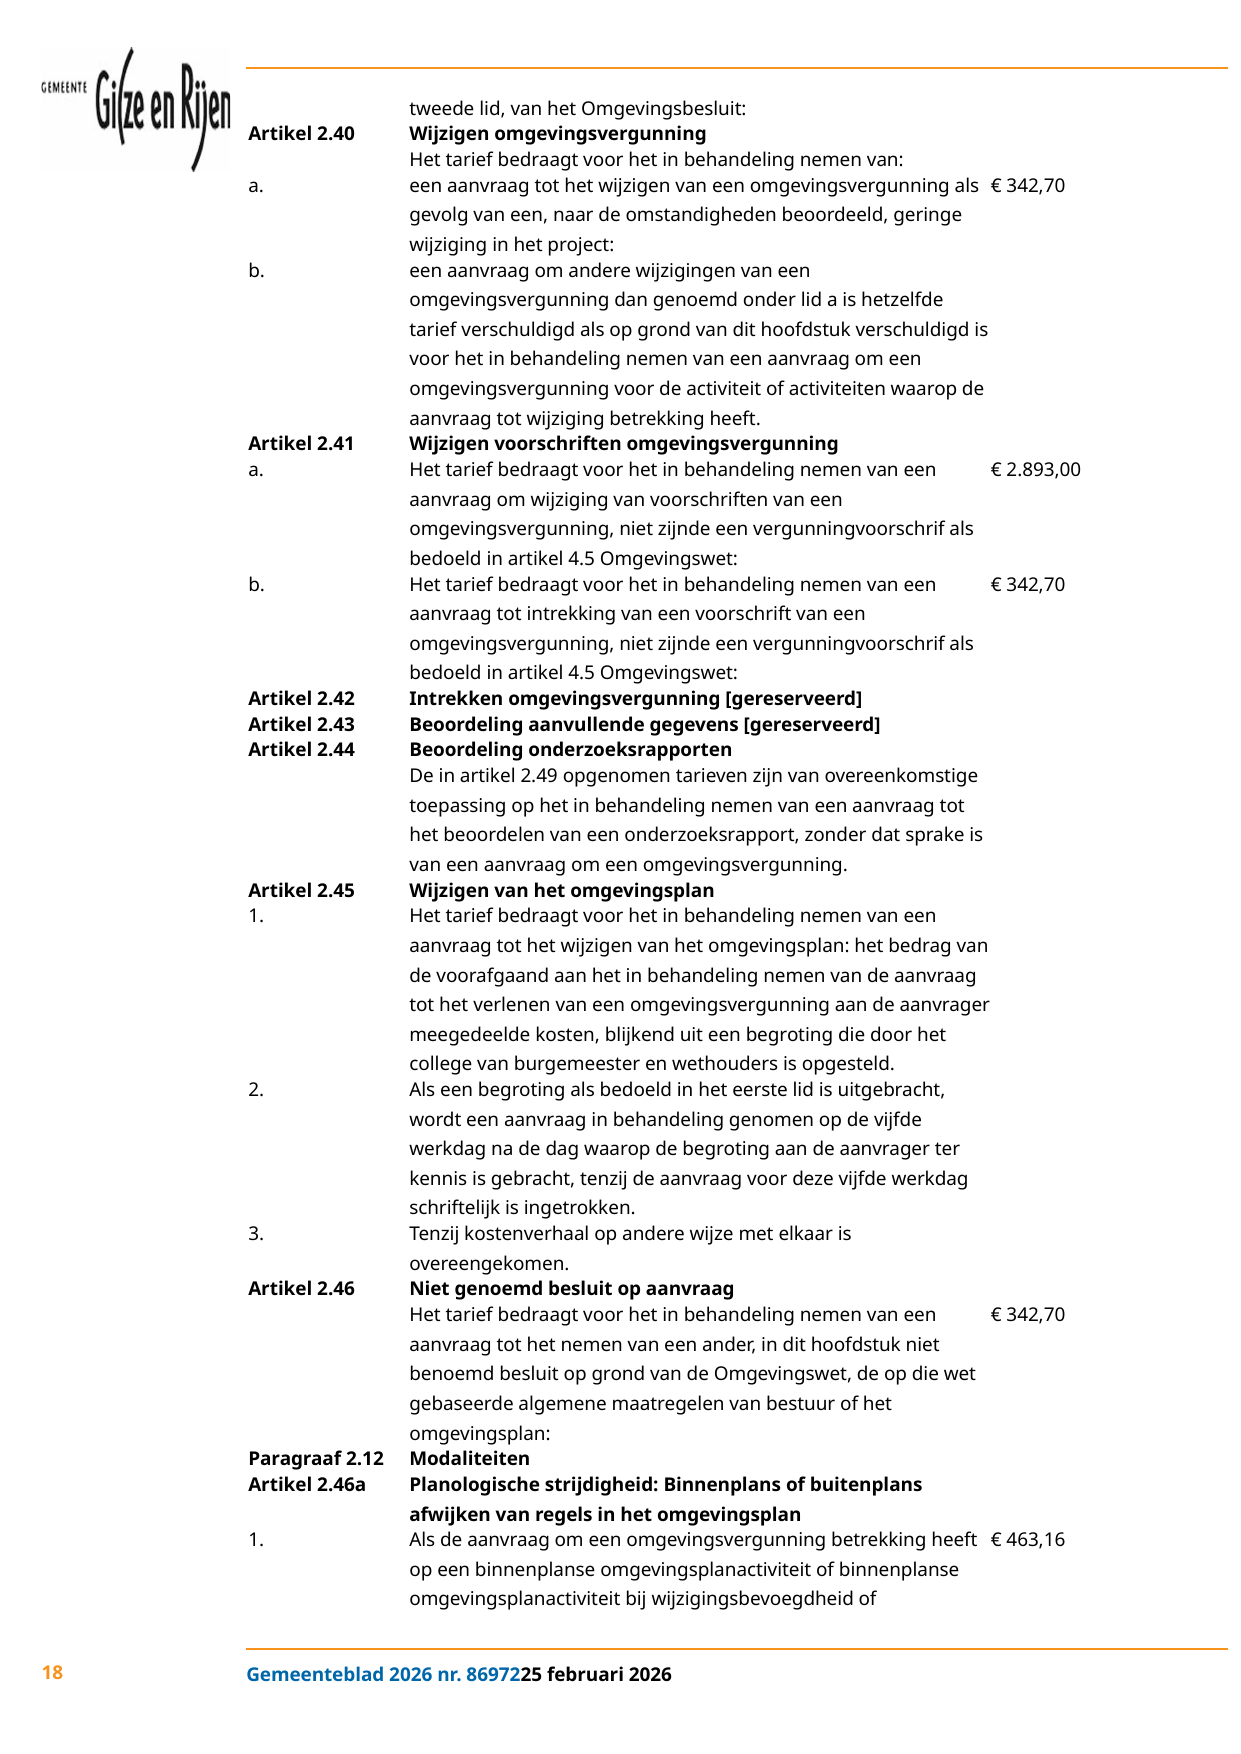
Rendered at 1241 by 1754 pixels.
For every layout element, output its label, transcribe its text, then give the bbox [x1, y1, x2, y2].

table_cell tweede lid, van het Omgevingsbesluit: [409, 95, 991, 121]
table_cell b. [248, 257, 409, 431]
table_cell Artikel 2.46 [248, 1276, 409, 1301]
table_cell Wijzigen voorschriften omgevingsvergunning [409, 431, 991, 456]
table_cell [991, 711, 1152, 737]
table_cell Als een begroting als bedoeld in het eerste lid is uitgebracht, wordt een aanvraag in behandeling genomen op de vijfde werkdag na de dag waarop de begroting aan de aanvrager ter kennis is gebracht, tenzij de aanvraag voor deze vijfde werkdag schriftelijk is ingetrokken. [409, 1076, 991, 1220]
table_cell [991, 903, 1152, 1076]
table_cell [248, 1301, 409, 1445]
table_cell Artikel 2.43 [248, 711, 409, 737]
table_cell [991, 763, 1152, 877]
table_cell a. [248, 456, 409, 571]
table_cell € 2.893,00 [991, 456, 1152, 571]
table_cell Paragraaf 2.12 [248, 1445, 409, 1471]
table_cell Planologische strijdigheid: Binnenplans of buitenplans afwijken van regels in het omgevingsplan [409, 1471, 991, 1526]
table_cell [991, 1276, 1152, 1301]
table_cell € 342,70 [991, 172, 1152, 257]
table_cell [991, 877, 1152, 903]
table_cell [248, 95, 409, 121]
table_cell Het tarief bedraagt voor het in behandeling nemen van een aanvraag om wijziging van voorschriften van een omgevingsvergunning, niet zijnde een vergunningvoorschrif als bedoeld in artikel 4.5 Omgevingswet: [409, 456, 991, 571]
table_cell [991, 1220, 1152, 1276]
table_cell De in artikel 2.49 opgenomen tarieven zijn van overeenkomstige toepassing op het in behandeling nemen van een aanvraag tot het beoordelen van een onderzoeksrapport, zonder dat sprake is van een aanvraag om een omgevingsvergunning. [409, 763, 991, 877]
table_cell Het tarief bedraagt voor het in behandeling nemen van: [409, 146, 991, 172]
table_cell [991, 1076, 1152, 1220]
table_cell a. [248, 172, 409, 257]
table_cell [991, 685, 1152, 711]
table_cell € 342,70 [991, 1301, 1152, 1445]
table_cell 1. [248, 903, 409, 1076]
table_cell [991, 146, 1152, 172]
table_cell 3. [248, 1220, 409, 1276]
table_cell Het tarief bedraagt voor het in behandeling nemen van een aanvraag tot intrekking van een voorschrift van een omgevingsvergunning, niet zijnde een vergunningvoorschrif als bedoeld in artikel 4.5 Omgevingswet: [409, 571, 991, 685]
table_cell € 463,16 [991, 1526, 1152, 1611]
table_cell [991, 257, 1152, 431]
table_cell b. [248, 571, 409, 685]
table_cell Tenzij kostenverhaal op andere wijze met elkaar is overeengekomen. [409, 1220, 991, 1276]
picture [41, 47, 231, 172]
table_cell [991, 1471, 1152, 1526]
table_cell een aanvraag tot het wijzigen van een omgevingsvergunning als gevolg van een, naar de omstandigheden beoordeeld, geringe wijziging in het project: [409, 172, 991, 257]
table_cell een aanvraag om andere wijzigingen van een omgevingsvergunning dan genoemd onder lid a is hetzelfde tarief verschuldigd als op grond van dit hoofdstuk verschuldigd is voor het in behandeling nemen van een aanvraag om een omgevingsvergunning voor de activiteit of activiteiten waarop de aanvraag tot wijziging betrekking heeft. [409, 257, 991, 431]
table_cell Artikel 2.44 [248, 737, 409, 762]
table_cell [991, 95, 1152, 121]
table_cell [248, 146, 409, 172]
table_cell [248, 763, 409, 877]
table_cell Niet genoemd besluit op aanvraag [409, 1276, 991, 1301]
table_cell Wijzigen van het omgevingsplan [409, 877, 991, 903]
table_cell Artikel 2.46a [248, 1471, 409, 1526]
table_cell [991, 431, 1152, 456]
table_cell Beoordeling aanvullende gegevens [gereserveerd] [409, 711, 991, 737]
table_cell [991, 1445, 1152, 1471]
table_cell Artikel 2.41 [248, 431, 409, 456]
table_cell Intrekken omgevingsvergunning [gereserveerd] [409, 685, 991, 711]
table_cell Beoordeling onderzoeksrapporten [409, 737, 991, 762]
table_cell 2. [248, 1076, 409, 1220]
table_cell Wijzigen omgevingsvergunning [409, 121, 991, 146]
table_cell [991, 737, 1152, 762]
table_cell Als de aanvraag om een omgevingsvergunning betrekking heeft op een binnenplanse omgevingsplanactiviteit of binnenplanse omgevingsplanactiviteit bij wijzigingsbevoegdheid of [409, 1526, 991, 1611]
table_cell Artikel 2.45 [248, 877, 409, 903]
table_cell Artikel 2.40 [248, 121, 409, 146]
table_cell Het tarief bedraagt voor het in behandeling nemen van een aanvraag tot het wijzigen van het omgevingsplan: het bedrag van de voorafgaand aan het in behandeling nemen van de aanvraag tot het verlenen van een omgevingsvergunning aan de aanvrager meegedeelde kosten, blijkend uit een begroting die door het college van burgemeester en wethouders is opgesteld. [409, 903, 991, 1076]
table_cell € 342,70 [991, 571, 1152, 685]
table_cell Artikel 2.42 [248, 685, 409, 711]
table_cell Het tarief bedraagt voor het in behandeling nemen van een aanvraag tot het nemen van een ander, in dit hoofdstuk niet benoemd besluit op grond van de Omgevingswet, de op die wet gebaseerde algemene maatregelen van bestuur of het omgevingsplan: [409, 1301, 991, 1445]
table_cell [991, 121, 1152, 146]
table_cell Modaliteiten [409, 1445, 991, 1471]
table_cell 1. [248, 1526, 409, 1611]
